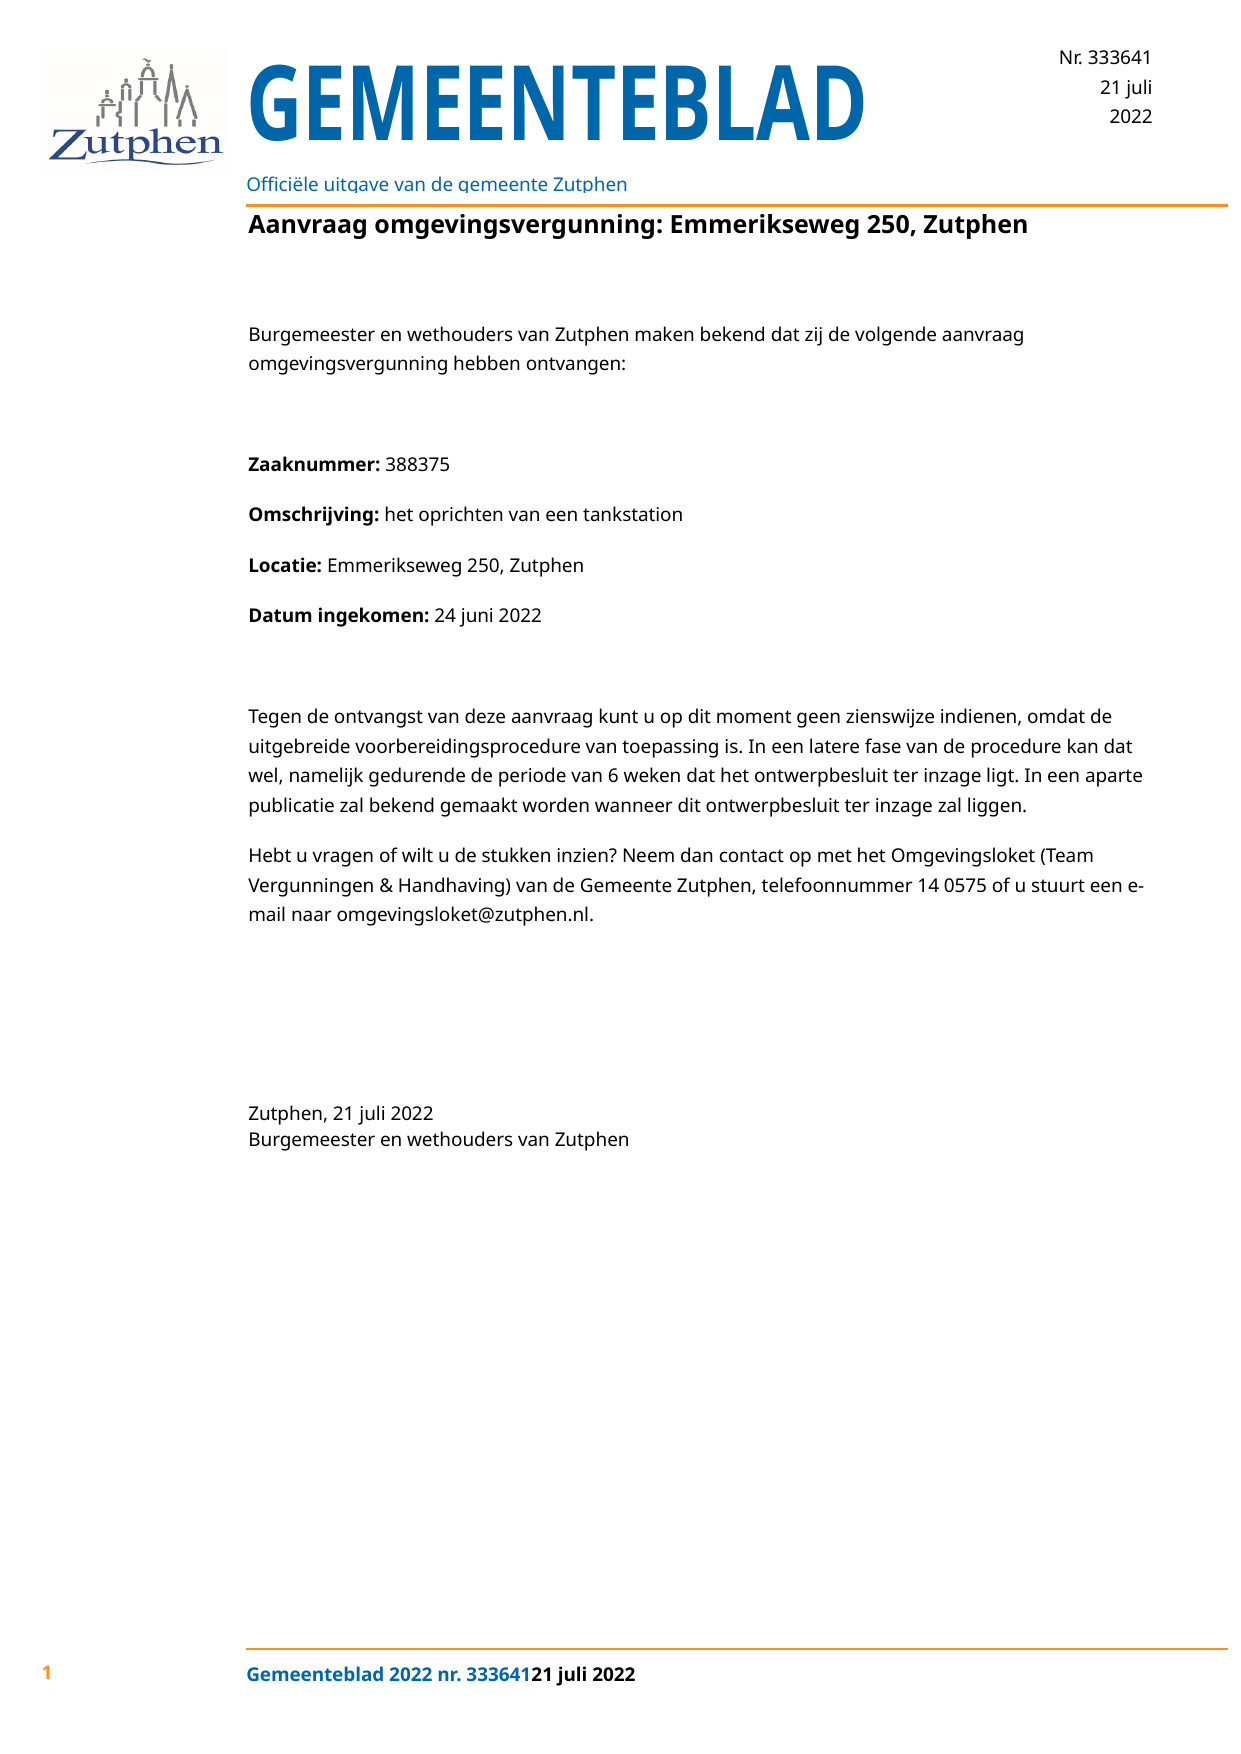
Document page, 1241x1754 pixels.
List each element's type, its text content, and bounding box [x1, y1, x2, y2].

text Burgemeester en wethouders van Zutphen [248, 1126, 1152, 1152]
text Zutphen, 21 juli 2022 [248, 1101, 1152, 1126]
text Omschrijving: het oprichten van een tankstation [248, 502, 1152, 527]
text Zaaknummer: 388375 [248, 451, 1152, 477]
picture [41, 47, 231, 172]
text Datum ingekomen: 24 juni 2022 [248, 602, 1152, 628]
text Burgemeester en wethouders van Zutphen maken bekend dat zij de volgende aanvraag omgevingsvergunning hebben ontvangen: [248, 321, 1152, 376]
text Tegen de ontvangst van deze aanvraag kunt u op dit moment geen zienswijze indienen, omdat de uitgebreide voorbereidingsprocedure van toepassing is. In een latere fase van de procedure kan dat wel, namelijk gedurende de periode van 6 weken dat het ontwerpbesluit ter inzage ligt. In een aparte publicatie zal bekend gemaakt worden wanneer dit ontwerpbesluit ter inzage zal liggen. [248, 703, 1152, 818]
text Hebt u vragen of wilt u de stukken inzien? Neem dan contact op met het Omgevingsloket (Team Vergunningen & Handhaving) van de Gemeente Zutphen, telefoonnummer 14 0575 of u stuurt een e-mail naar omgevingsloket@zutphen.nl. [248, 842, 1152, 927]
text Locatie: Emmerikseweg 250, Zutphen [248, 552, 1152, 578]
text Aanvraag omgevingsvergunning: Emmerikseweg 250, Zutphen [248, 207, 1152, 241]
